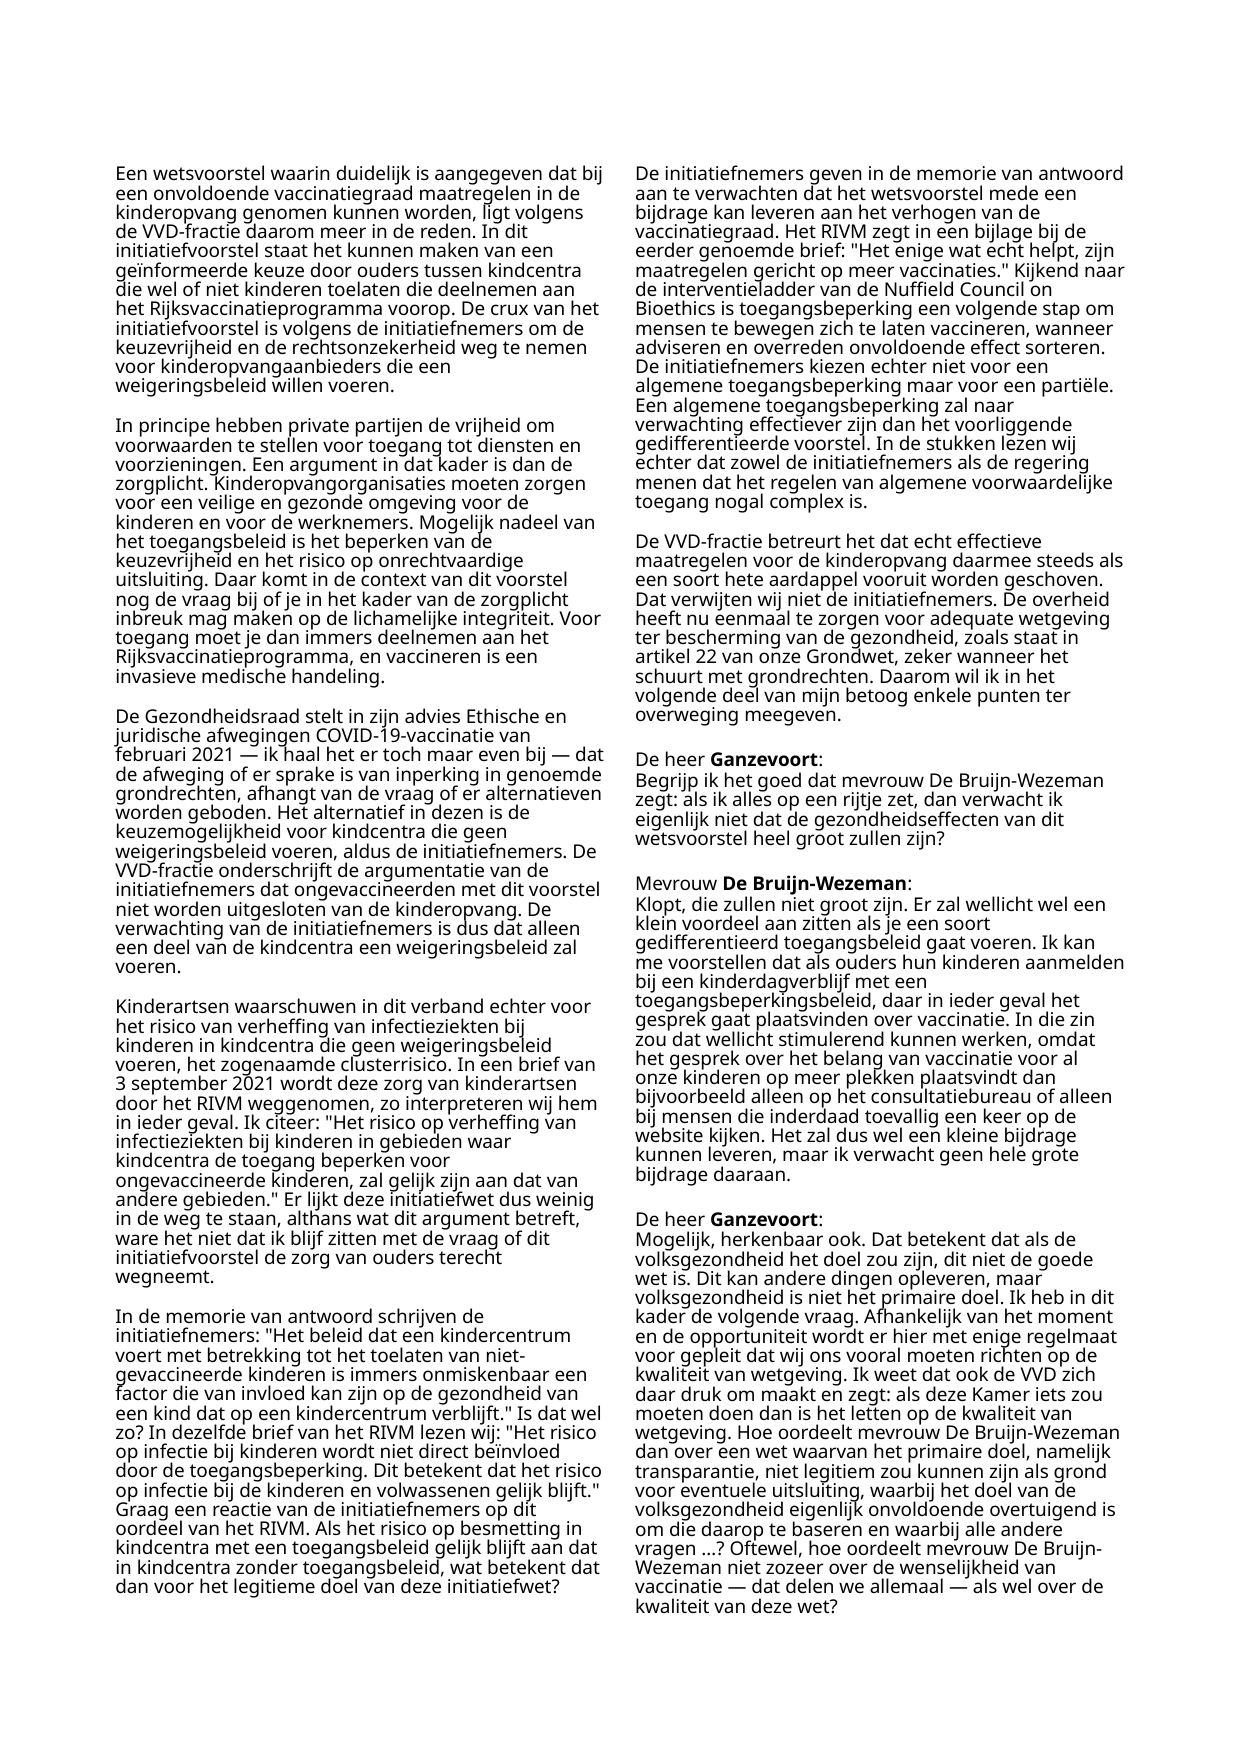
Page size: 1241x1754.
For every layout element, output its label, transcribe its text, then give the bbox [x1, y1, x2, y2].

text Kinderartsen waarschuwen in dit verband echter voor het risico van verheffing van infectieziekten bij kinderen in kindcentra die geen weigeringsbeleid voeren, het zogenaamde clusterrisico. In een brief van 3 september 2021 wordt deze zorg van kinderartsen door het RIVM weggenomen, zo interpreteren wij hem in ieder geval. Ik citeer: "Het risico op verheffing van infectieziekten bij kinderen in gebieden waar kindcentra de toegang beperken voor ongevaccineerde kinderen, zal gelijk zijn aan dat van andere gebieden." Er lijkt deze initiatiefwet dus weinig in de weg te staan, althans wat dit argument betreft, ware het niet dat ik blijf zitten met de vraag of dit initiatiefvoorstel de zorg van ouders terecht wegneemt. [115, 998, 605, 1287]
text Mogelijk, herkenbaar ook. Dat betekent dat als de volksgezondheid het doel zou zijn, dit niet de goede wet is. Dit kan andere dingen opleveren, maar volksgezondheid is niet het primaire doel. Ik heb in dit kader de volgende vraag. Afhankelijk van het moment en de opportuniteit wordt er hier met enige regelmaat voor gepleit dat wij ons vooral moeten richten op de kwaliteit van wetgeving. Ik weet dat ook de VVD zich daar druk om maakt en zegt: als deze Kamer iets zou moeten doen dan is het letten op de kwaliteit van wetgeving. Hoe oordeelt mevrouw De Bruijn-Wezeman dan over een wet waarvan het primaire doel, namelijk transparantie, niet legitiem zou kunnen zijn als grond voor eventuele uitsluiting, waarbij het doel van de volksgezondheid eigenlijk onvoldoende overtuigend is om die daarop te baseren en waarbij alle andere vragen …? Oftewel, hoe oordeelt mevrouw De Bruijn-Wezeman niet zozeer over de wenselijkheid van vaccinatie — dat delen we allemaal — als wel over de kwaliteit van deze wet? [635, 1231, 1125, 1617]
text In de memorie van antwoord schrijven de initiatiefnemers: "Het beleid dat een kindercentrum voert met betrekking tot het toelaten van niet-gevaccineerde kinderen is immers onmiskenbaar een factor die van invloed kan zijn op de gezondheid van een kind dat op een kindercentrum verblijft." Is dat wel zo? In dezelfde brief van het RIVM lezen wij: "Het risico op infectie bij kinderen wordt niet direct beïnvloed door de toegangsbeperking. Dit betekent dat het risico op infectie bij de kinderen en volwassenen gelijk blijft." Graag een reactie van de initiatiefnemers op dit oordeel van het RIVM. Als het risico op besmetting in kindcentra met een toegangsbeleid gelijk blijft aan dat in kindcentra zonder toegangsbeleid, wat betekent dat dan voor het legitieme doel van deze initiatiefwet? [115, 1308, 605, 1597]
text De heer Ganzevoort: [635, 746, 1125, 772]
text De Gezondheidsraad stelt in zijn advies Ethische en juridische afwegingen COVID-19-vaccinatie van februari 2021 — ik haal het er toch maar even bij — dat de afweging of er sprake is van inperking in genoemde grondrechten, afhangt van de vraag of er alternatieven worden geboden. Het alternatief in dezen is de keuzemogelijkheid voor kindcentra die geen weigeringsbeleid voeren, aldus de initiatiefnemers. De VVD-fractie onderschrijft de argumentatie van de initiatiefnemers dat ongevaccineerden met dit voorstel niet worden uitgesloten van de kinderopvang. De verwachting van de initiatiefnemers is dus dat alleen een deel van de kindcentra een weigeringsbeleid zal voeren. [115, 708, 605, 978]
text In principe hebben private partijen de vrijheid om voorwaarden te stellen voor toegang tot diensten en voorzieningen. Een argument in dat kader is dan de zorgplicht. Kinderopvangorganisaties moeten zorgen voor een veilige en gezonde omgeving voor de kinderen en voor de werknemers. Mogelijk nadeel van het toegangsbeleid is het beperken van de keuzevrijheid en het risico op onrechtvaardige uitsluiting. Daar komt in de context van dit voorstel nog de vraag bij of je in het kader van de zorgplicht inbreuk mag maken op de lichamelijke integriteit. Voor toegang moet je dan immers deelnemen aan het Rijksvaccinatieprogramma, en vaccineren is een invasieve medische handeling. [115, 417, 605, 687]
text De VVD-fractie betreurt het dat echt effectieve maatregelen voor de kinderopvang daarmee steeds als een soort hete aardappel vooruit worden geschoven. Dat verwijten wij niet de initiatiefnemers. De overheid heeft nu eenmaal te zorgen voor adequate wetgeving ter bescherming van de gezondheid, zoals staat in artikel 22 van onze Grondwet, zeker wanneer het schuurt met grondrechten. Daarom wil ik in het volgende deel van mijn betoog enkele punten ter overweging meegeven. [635, 533, 1125, 726]
text Een wetsvoorstel waarin duidelijk is aangegeven dat bij een onvoldoende vaccinatiegraad maatregelen in de kinderopvang genomen kunnen worden, ligt volgens de VVD-fractie daarom meer in de reden. In dit initiatiefvoorstel staat het kunnen maken van een geïnformeerde keuze door ouders tussen kindcentra die wel of niet kinderen toelaten die deelnemen aan het Rijksvaccinatieprogramma voorop. De crux van het initiatiefvoorstel is volgens de initiatiefnemers om de keuzevrijheid en de rechtsonzekerheid weg te nemen voor kinderopvangaanbieders die een weigeringsbeleid willen voeren. [115, 165, 605, 397]
text Klopt, die zullen niet groot zijn. Er zal wellicht wel een klein voordeel aan zitten als je een soort gedifferentieerd toegangsbeleid gaat voeren. Ik kan me voorstellen dat als ouders hun kinderen aanmelden bij een kinderdagverblijf met een toegangsbeperkingsbeleid, daar in ieder geval het gesprek gaat plaatsvinden over vaccinatie. In die zin zou dat wellicht stimulerend kunnen werken, omdat het gesprek over het belang van vaccinatie voor al onze kinderen op meer plekken plaatsvindt dan bijvoorbeeld alleen op het consultatiebureau of alleen bij mensen die inderdaad toevallig een keer op de website kijken. Het zal dus wel een kleine bijdrage kunnen leveren, maar ik verwacht geen hele grote bijdrage daaraan. [635, 896, 1125, 1185]
text De heer Ganzevoort: [635, 1206, 1125, 1231]
text Mevrouw De Bruijn-Wezeman: [635, 870, 1125, 896]
text Begrijp ik het goed dat mevrouw De Bruijn-Wezeman zegt: als ik alles op een rijtje zet, dan verwacht ik eigenlijk niet dat de gezondheidseffecten van dit wetsvoorstel heel groot zullen zijn? [635, 772, 1125, 849]
text De initiatiefnemers geven in de memorie van antwoord aan te verwachten dat het wetsvoorstel mede een bijdrage kan leveren aan het verhogen van de vaccinatiegraad. Het RIVM zegt in een bijlage bij de eerder genoemde brief: "Het enige wat echt helpt, zijn maatregelen gericht op meer vaccinaties." Kijkend naar de interventieladder van de Nuffield Council on Bioethics is toegangsbeperking een volgende stap om mensen te bewegen zich te laten vaccineren, wanneer adviseren en overreden onvoldoende effect sorteren. De initiatiefnemers kiezen echter niet voor een algemene toegangsbeperking maar voor een partiële. Een algemene toegangsbeperking zal naar verwachting effectiever zijn dan het voorliggende gedifferentieerde voorstel. In de stukken lezen wij echter dat zowel de initiatiefnemers als de regering menen dat het regelen van algemene voorwaardelijke toegang nogal complex is. [635, 165, 1125, 512]
